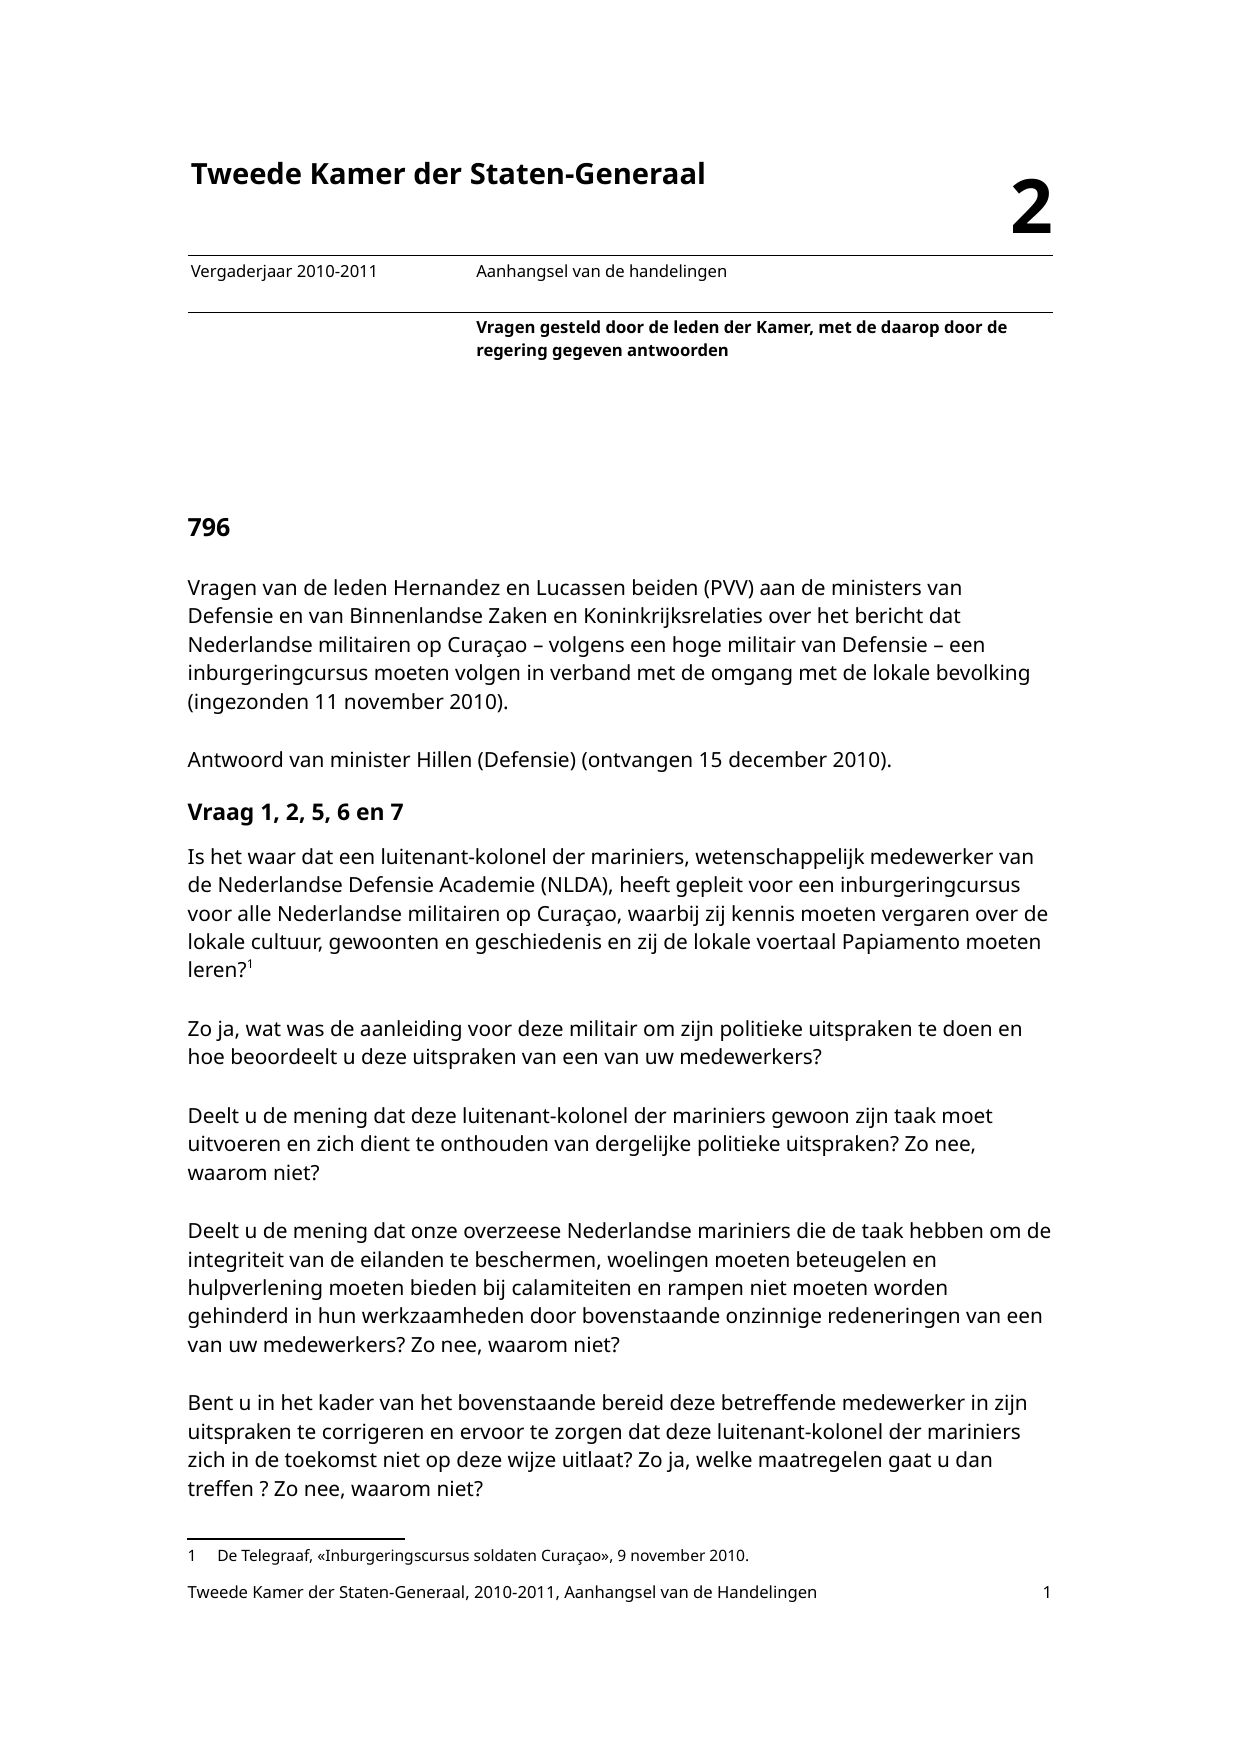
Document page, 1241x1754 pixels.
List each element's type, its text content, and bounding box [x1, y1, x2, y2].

table_cell Vragen gesteld door de leden der Kamer, met de daarop door de regering gegeven antwoorden [473, 313, 1053, 361]
text Deelt u de mening dat deze luitenant-kolonel der mariniers gewoon zijn taak moet uitvoeren en zich dient te onthouden van dergelijke politieke uitspraken? Zo nee, waarom niet? [187, 1101, 1053, 1186]
text Antwoord van minister Hillen (Defensie) (ontvangen 15 december 2010). [187, 745, 1053, 773]
text Is het waar dat een luitenant-kolonel der mariniers, wetenschappelijk medewerker van de Nederlandse Defensie Academie (NLDA), heeft gepleit voor een inburgeringcursus voor alle Nederlandse militairen op Curaçao, waarbij zij kennis moeten vergaren over de lokale cultuur, gewoonten en geschiedenis en zij de lokale voertaal Papiamento moeten leren? [187, 842, 1053, 984]
text Bent u in het kader van het bovenstaande bereid deze betreffende medewerker in zijn uitspraken te corrigeren en ervoor te zorgen dat deze luitenant-kolonel der mariniers zich in de toekomst niet op deze wijze uitlaat? Zo ja, welke maatregelen gaat u dan treffen ? Zo nee, waarom niet? [187, 1388, 1053, 1502]
table_header Tweede Kamer der Staten-Generaal [188, 150, 879, 255]
text Deelt u de mening dat onze overzeese Nederlandse mariniers die de taak hebben om de integriteit van de eilanden te beschermen, woelingen moeten beteugelen en hulpverlening moeten bieden bij calamiteiten en rampen niet moeten worden gehinderd in hun werkzaamheden door bovenstaande onzinnige redeneringen van een van uw medewerkers? Zo nee, waarom niet? [187, 1216, 1053, 1358]
table_cell Vergaderjaar 2010-2011 [188, 256, 473, 312]
text Zo ja, wat was de aanleiding voor deze militair om zijn politieke uitspraken te doen en hoe beoordeelt u deze uitspraken van een van uw medewerkers? [187, 1014, 1053, 1071]
text De Telegraaf, «Inburgeringscursus soldaten Curaçao», 9 november 2010. [187, 1538, 1053, 1566]
table_header 2 [880, 150, 1053, 255]
subtitle Vraag 1, 2, 5, 6 en 7 [187, 796, 1053, 827]
text Vragen van de leden Hernandez en Lucassen beiden (PVV) aan de ministers van Defensie en van Binnenlandse Zaken en Koninkrijksrelaties over het bericht dat Nederlandse militairen op Curaçao – volgens een hoge militair van Defensie – een inburgeringcursus moeten volgen in verband met de omgang met de lokale bevolking (ingezonden 11 november 2010). [187, 573, 1053, 715]
text 796 [187, 509, 1053, 543]
table_cell [188, 313, 473, 361]
table_cell Aanhangsel van de handelingen [473, 256, 1053, 312]
